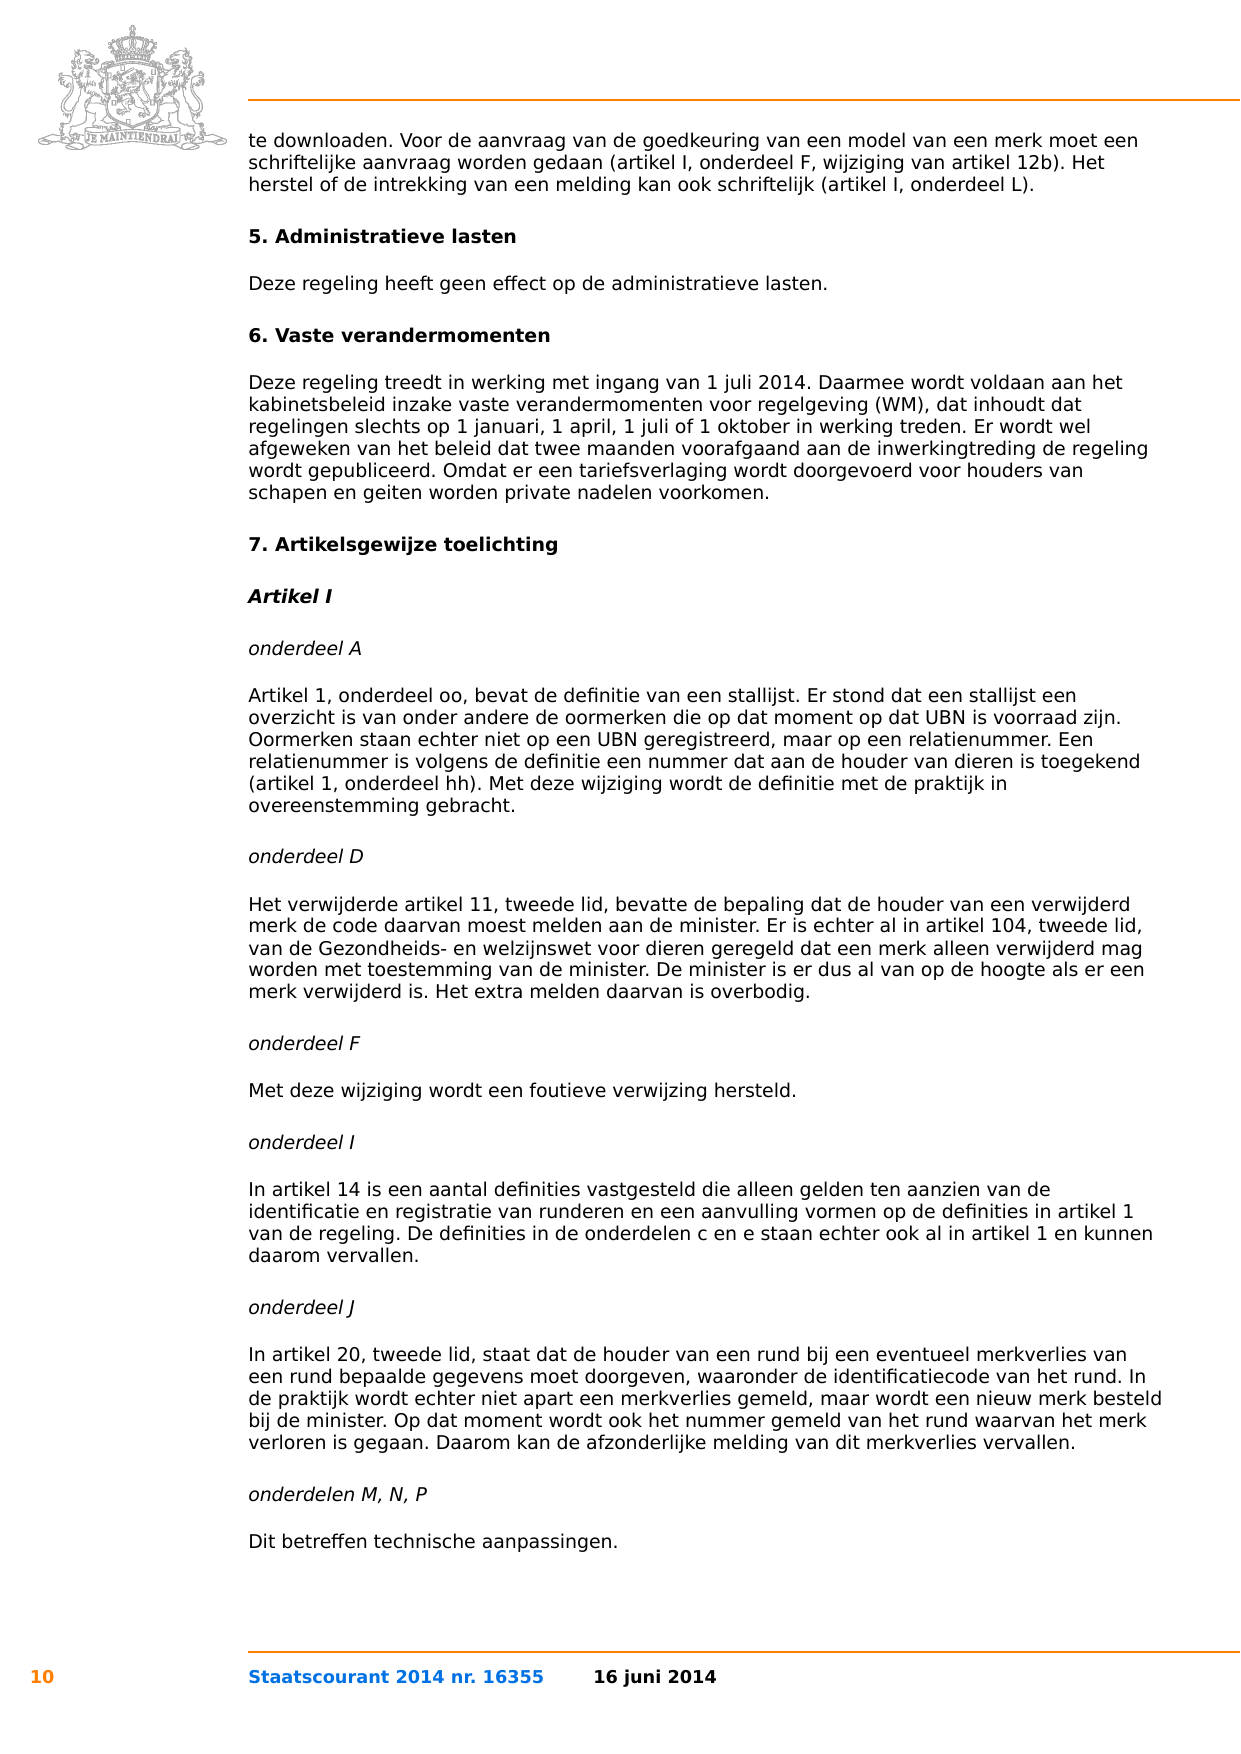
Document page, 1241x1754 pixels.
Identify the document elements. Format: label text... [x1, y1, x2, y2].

text Dit betreffen technische aanpassingen. [248, 1531, 1163, 1553]
subtitle onderdeel A [248, 638, 1163, 659]
subtitle 6. Vaste verandermomenten [248, 325, 1163, 347]
subtitle 7. Artikelsgewijze toelichting [248, 534, 1163, 556]
subtitle onderdeel F [248, 1033, 1163, 1055]
text Deze regeling treedt in werking met ingang van 1 juli 2014. Daarmee wordt voldaan aan het kabinetsbeleid inzake vaste verandermomenten voor regelgeving (WM), dat inhoudt dat regelingen slechts op 1 januari, 1 april, 1 juli of 1 oktober in werking treden. Er wordt wel afgeweken van het beleid dat twee maanden voorafgaand aan de inwerkingtreding de regeling wordt gepubliceerd. Omdat er een tariefsverlaging wordt doorgevoerd voor houders van schapen en geiten worden private nadelen voorkomen. [248, 372, 1163, 504]
text Het verwijderde artikel 11, tweede lid, bevatte de bepaling dat de houder van een verwijderd merk de code daarvan moest melden aan de minister. Er is echter al in artikel 104, tweede lid, van de Gezondheids- en welzijnswet voor dieren geregeld dat een merk alleen verwijderd mag worden met toestemming van de minister. De minister is er dus al van op de hoogte als er een merk verwijderd is. Het extra melden daarvan is overbodig. [248, 893, 1163, 1003]
text In artikel 14 is een aantal definities vastgesteld die alleen gelden ten aanzien van de identificatie en registratie van runderen en een aanvulling vormen op de definities in artikel 1 van de regeling. De definities in de onderdelen c en e staan echter ook al in artikel 1 en kunnen daarom vervallen. [248, 1179, 1163, 1267]
subtitle 5. Administratieve lasten [248, 226, 1163, 248]
subtitle Artikel I [248, 586, 1163, 608]
subtitle onderdeel D [248, 846, 1163, 868]
subtitle onderdeel I [248, 1132, 1163, 1154]
text te downloaden. Voor de aanvraag van de goedkeuring van een model van een merk moet een schriftelijke aanvraag worden gedaan (artikel I, onderdeel F, wijziging van artikel 12b). Het herstel of de intrekking van een melding kan ook schriftelijk (artikel I, onderdeel L). [248, 130, 1163, 196]
text Deze regeling heeft geen effect op de administratieve lasten. [248, 273, 1163, 295]
text Artikel 1, onderdeel oo, bevat de definitie van een stallijst. Er stond dat een stallijst een overzicht is van onder andere de oormerken die op dat moment op dat UBN is voorraad zijn. Oormerken staan echter niet op een UBN geregistreerd, maar op een relatienummer. Een relatienummer is volgens de definitie een nummer dat aan de houder van dieren is toegekend (artikel 1, onderdeel hh). Met deze wijziging wordt de definitie met de praktijk in overeenstemming gebracht. [248, 684, 1163, 816]
text In artikel 20, tweede lid, staat dat de houder van een rund bij een eventueel merkverlies van een rund bepaalde gegevens moet doorgeven, waaronder de identificatiecode van het rund. In de praktijk wordt echter niet apart een merkverlies gemeld, maar wordt een nieuw merk besteld bij de minister. Op dat moment wordt ook het nummer gemeld van het rund waarvan het merk verloren is gegaan. Daarom kan de afzonderlijke melding van dit merkverlies vervallen. [248, 1344, 1163, 1454]
text Met deze wijziging wordt een foutieve verwijzing hersteld. [248, 1080, 1163, 1102]
subtitle onderdelen M, N, P [248, 1484, 1163, 1506]
subtitle onderdeel J [248, 1297, 1163, 1319]
picture [38, 25, 227, 150]
